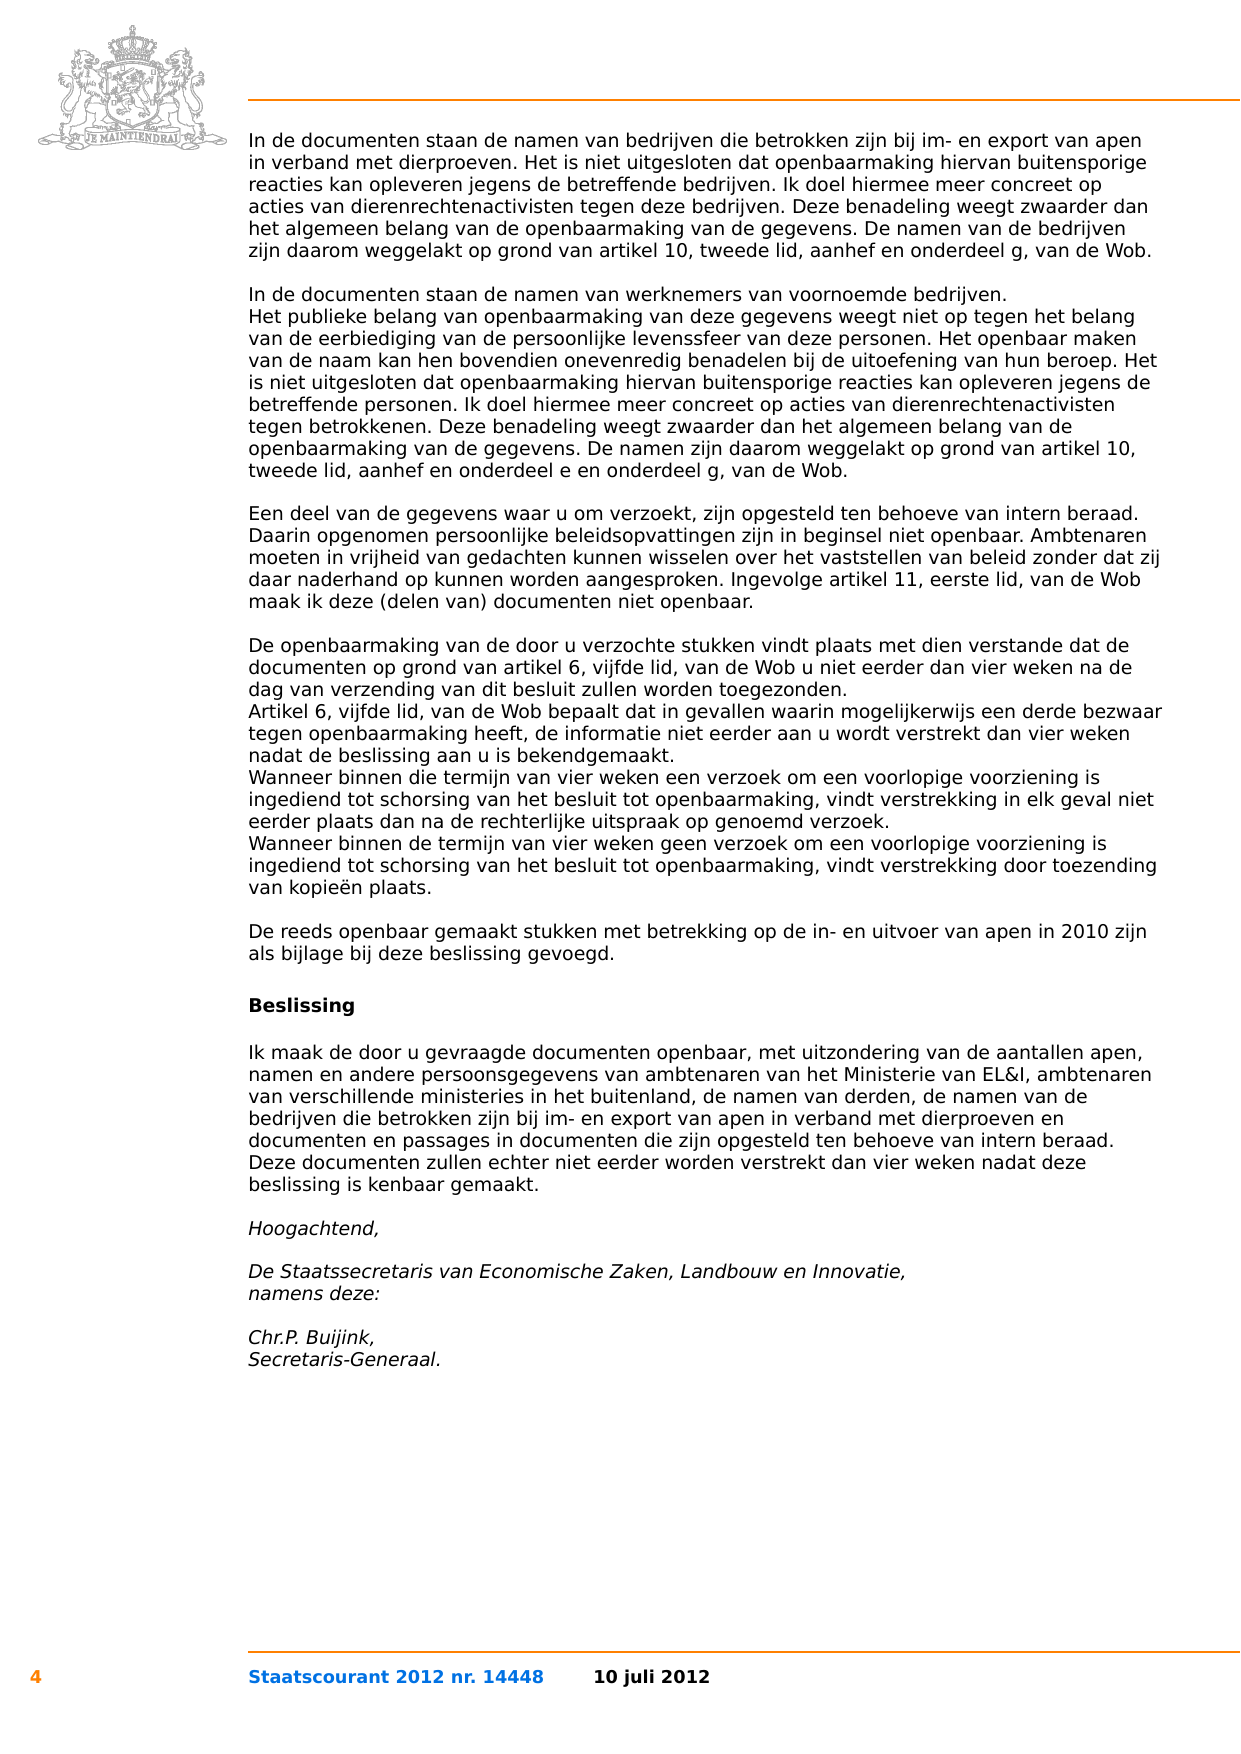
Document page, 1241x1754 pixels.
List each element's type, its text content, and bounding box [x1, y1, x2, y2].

text De openbaarmaking van de door u verzochte stukken vindt plaats met dien verstande dat de documenten op grond van artikel 6, vijfde lid, van de Wob u niet eerder dan vier weken na de dag van verzending van dit besluit zullen worden toegezonden. [248, 635, 1163, 701]
text De Staatssecretaris van Economische Zaken, Landbouw en Innovatie, namens deze: Chr.P. Buijink, Secretaris-Generaal. [248, 1261, 1163, 1371]
subtitle Beslissing [248, 995, 1163, 1017]
text In de documenten staan de namen van bedrijven die betrokken zijn bij im- en export van apen in verband met dierproeven. Het is niet uitgesloten dat openbaarmaking hiervan buitensporige reacties kan opleveren jegens de betreffende bedrijven. Ik doel hiermee meer concreet op acties van dierenrechtenactivisten tegen deze bedrijven. Deze benadeling weegt zwaarder dan het algemeen belang van de openbaarmaking van de gegevens. De namen van de bedrijven zijn daarom weggelakt op grond van artikel 10, tweede lid, aanhef en onderdeel g, van de Wob. [248, 130, 1163, 262]
picture [38, 25, 227, 150]
text Hoogachtend, [248, 1217, 1163, 1239]
text Een deel van de gegevens waar u om verzoekt, zijn opgesteld ten behoeve van intern beraad. Daarin opgenomen persoonlijke beleidsopvattingen zijn in beginsel niet openbaar. Ambtenaren moeten in vrijheid van gedachten kunnen wisselen over het vaststellen van beleid zonder dat zij daar naderhand op kunnen worden aangesproken. Ingevolge artikel 11, eerste lid, van de Wob maak ik deze (delen van) documenten niet openbaar. [248, 503, 1163, 613]
text In de documenten staan de namen van werknemers van voornoemde bedrijven. [248, 284, 1163, 306]
text Wanneer binnen de termijn van vier weken geen verzoek om een voorlopige voorziening is ingediend tot schorsing van het besluit tot openbaarmaking, vindt verstrekking door toezending van kopieën plaats. [248, 833, 1163, 899]
text Wanneer binnen die termijn van vier weken een verzoek om een voorlopige voorziening is ingediend tot schorsing van het besluit tot openbaarmaking, vindt verstrekking in elk geval niet eerder plaats dan na de rechterlijke uitspraak op genoemd verzoek. [248, 767, 1163, 833]
text Ik maak de door u gevraagde documenten openbaar, met uitzondering van de aantallen apen, namen en andere persoonsgegevens van ambtenaren van het Ministerie van EL&I, ambtenaren van verschillende ministeries in het buitenland, de namen van derden, de namen van de bedrijven die betrokken zijn bij im- en export van apen in verband met dierproeven en documenten en passages in documenten die zijn opgesteld ten behoeve van intern beraad. Deze documenten zullen echter niet eerder worden verstrekt dan vier weken nadat deze beslissing is kenbaar gemaakt. [248, 1042, 1163, 1196]
text Artikel 6, vijfde lid, van de Wob bepaalt dat in gevallen waarin mogelijkerwijs een derde bezwaar tegen openbaarmaking heeft, de informatie niet eerder aan u wordt verstrekt dan vier weken nadat de beslissing aan u is bekendgemaakt. [248, 701, 1163, 767]
text Het publieke belang van openbaarmaking van deze gegevens weegt niet op tegen het belang van de eerbiediging van de persoonlijke levenssfeer van deze personen. Het openbaar maken van de naam kan hen bovendien onevenredig benadelen bij de uitoefening van hun beroep. Het is niet uitgesloten dat openbaarmaking hiervan buitensporige reacties kan opleveren jegens de betreffende personen. Ik doel hiermee meer concreet op acties van dierenrechtenactivisten tegen betrokkenen. Deze benadeling weegt zwaarder dan het algemeen belang van de openbaarmaking van de gegevens. De namen zijn daarom weggelakt op grond van artikel 10, tweede lid, aanhef en onderdeel e en onderdeel g, van de Wob. [248, 306, 1163, 481]
text De reeds openbaar gemaakt stukken met betrekking op de in- en uitvoer van apen in 2010 zijn als bijlage bij deze beslissing gevoegd. [248, 921, 1163, 965]
